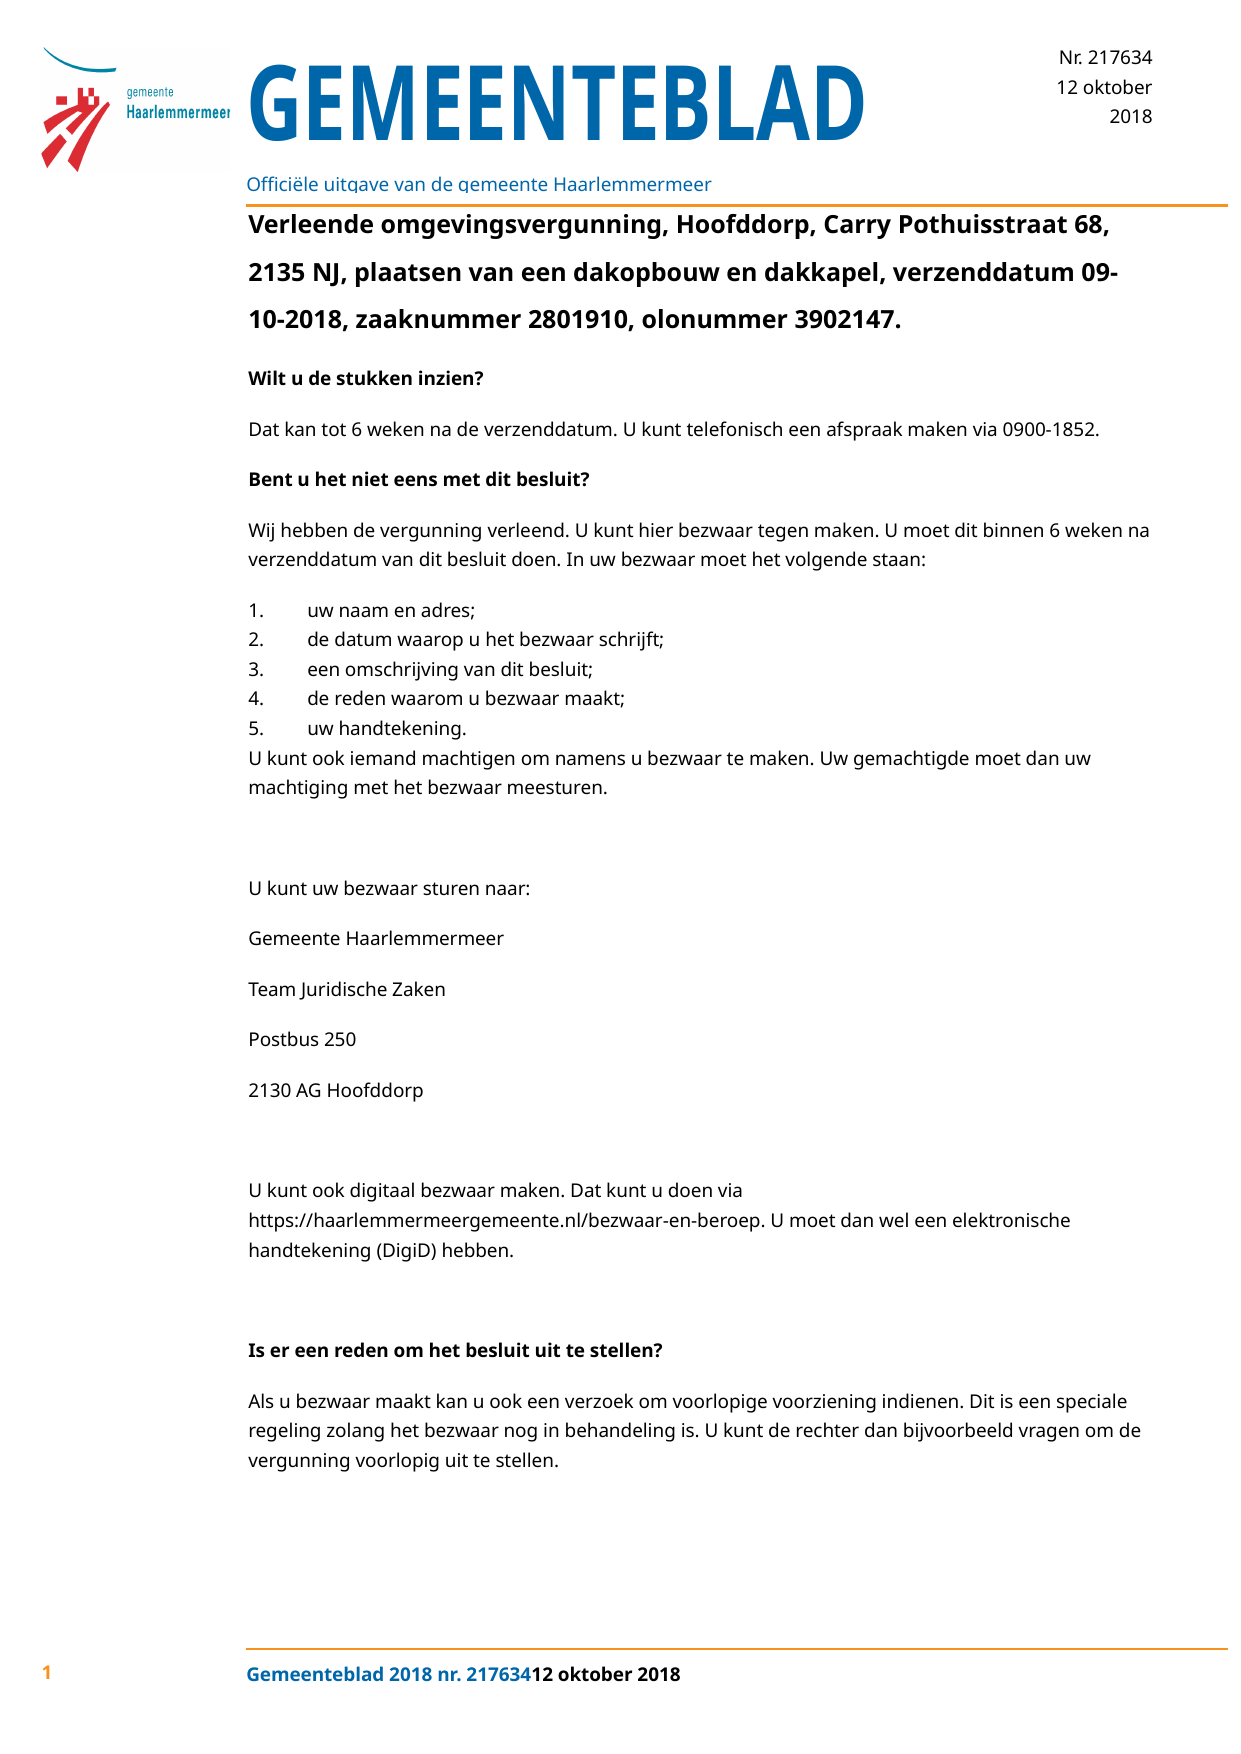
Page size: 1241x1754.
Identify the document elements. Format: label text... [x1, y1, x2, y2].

text Gemeente Haarlemmermeer [248, 926, 1152, 951]
text Als u bezwaar maakt kan u ook een verzoek om voorlopige voorziening indienen. Dit is een speciale regeling zolang het bezwaar nog in behandeling is. U kunt de rechter dan bijvoorbeeld vragen om de vergunning voorlopig uit te stellen. [248, 1388, 1152, 1473]
text U kunt uw bezwaar sturen naar: [248, 875, 1152, 901]
list de datum waarop u het bezwaar schrijft; [248, 626, 1152, 652]
list uw naam en adres; [248, 597, 1152, 622]
text Bent u het niet eens met dit besluit? [248, 466, 1152, 492]
list de reden waarom u bezwaar maakt; [248, 686, 1152, 711]
text Is er een reden om het besluit uit te stellen? [248, 1338, 1152, 1363]
text U kunt ook digitaal bezwaar maken. Dat kunt u doen via https://haarlemmermeergemeente.nl/bezwaar-en-beroep. U moet dan wel een elektronische handtekening (DigiD) hebben. [248, 1178, 1152, 1262]
picture [41, 47, 231, 172]
list uw handtekening. [248, 715, 1152, 741]
text Wilt u de stukken inzien? [248, 366, 1152, 391]
list een omschrijving van dit besluit; [248, 656, 1152, 682]
text Verleende omgevingsvergunning, Hoofddorp, Carry Pothuisstraat 68, 2135 NJ, plaatsen van een dakopbouw en dakkapel, verzenddatum 09-10-2018, zaaknummer 2801910, olonummer 3902147. [248, 207, 1152, 336]
text Dat kan tot 6 weken na de verzenddatum. U kunt telefonisch een afspraak maken via 0900-1852. [248, 416, 1152, 442]
text Team Juridische Zaken [248, 976, 1152, 1002]
text Wij hebben de vergunning verleend. U kunt hier bezwaar tegen maken. U moet dit binnen 6 weken na verzenddatum van dit besluit doen. In uw bezwaar moet het volgende staan: [248, 517, 1152, 572]
text Postbus 250 [248, 1026, 1152, 1052]
text 2130 AG Hoofddorp [248, 1077, 1152, 1102]
text U kunt ook iemand machtigen om namens u bezwaar te maken. Uw gemachtigde moet dan uw machtiging met het bezwaar meesturen. [248, 745, 1152, 800]
